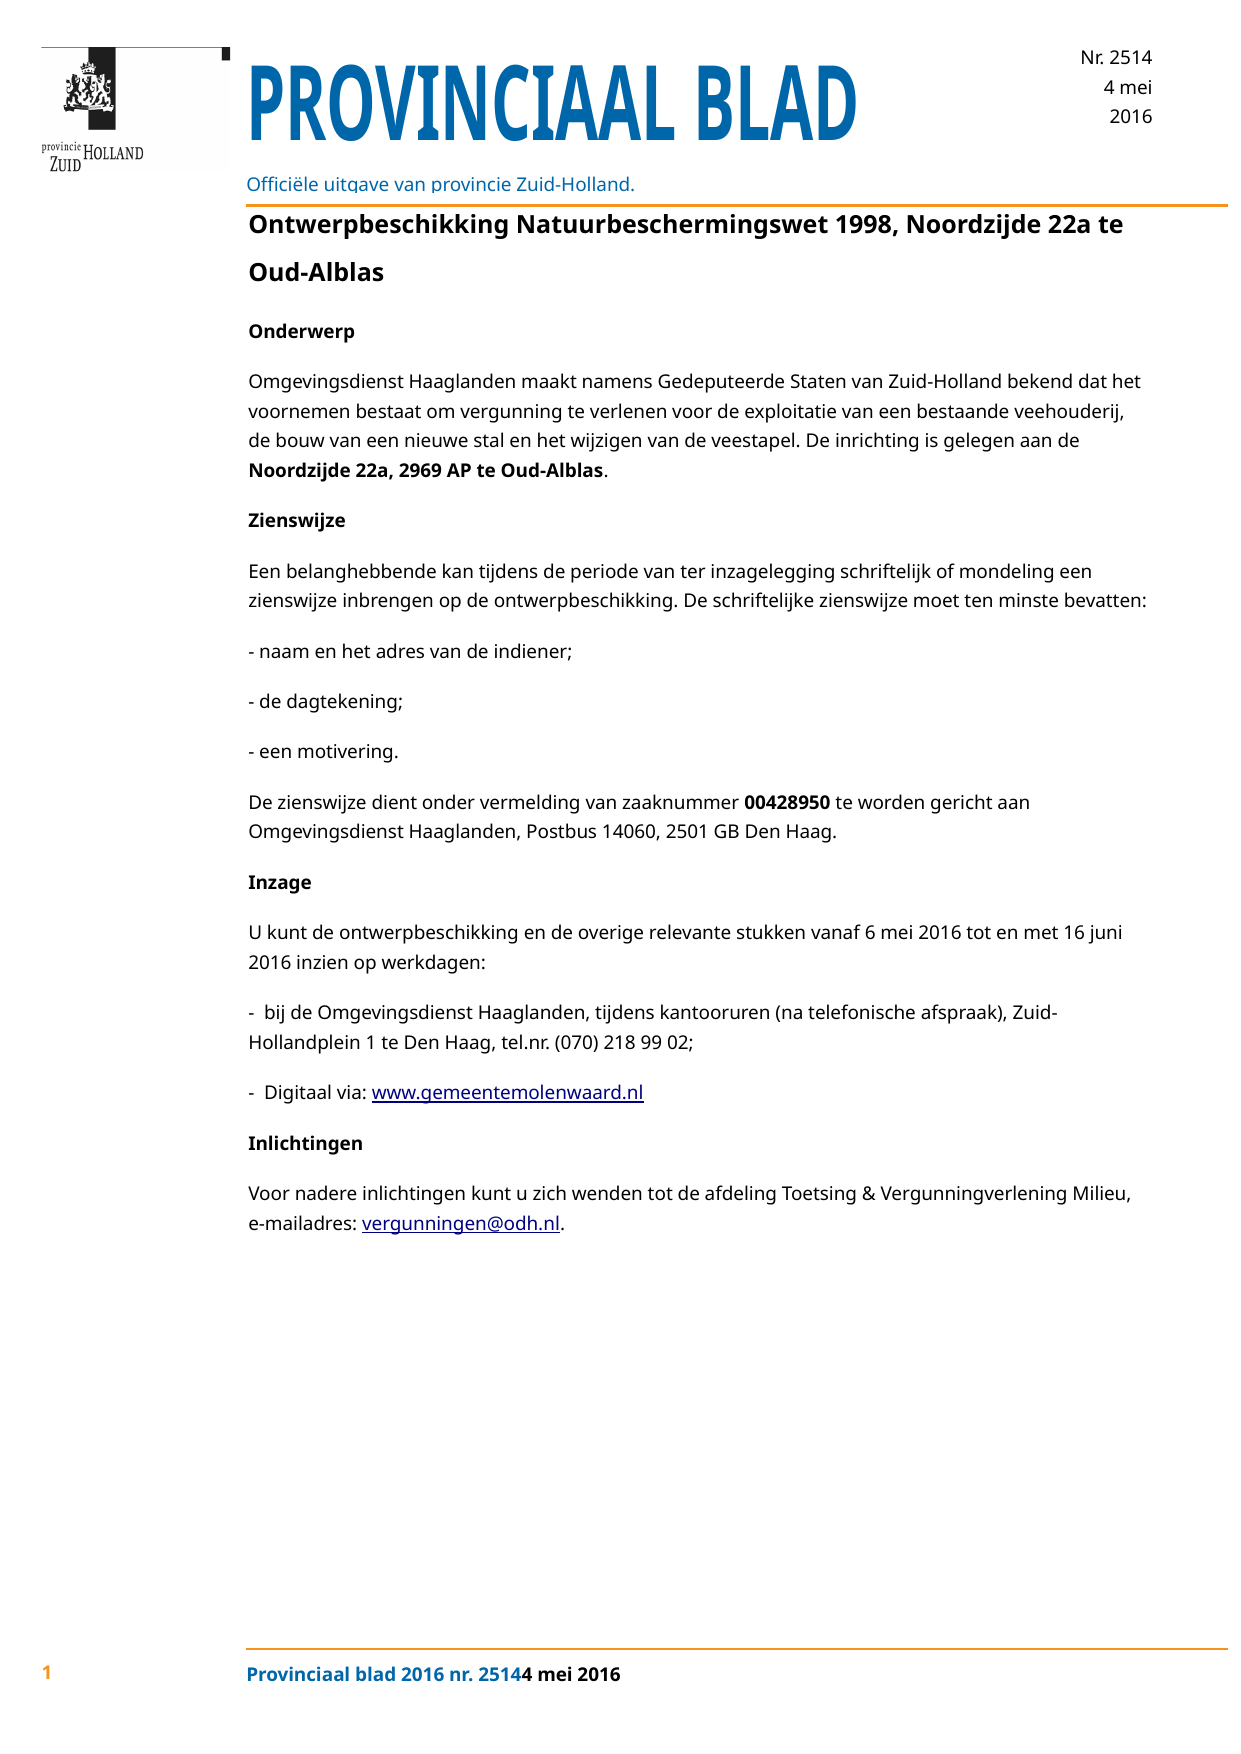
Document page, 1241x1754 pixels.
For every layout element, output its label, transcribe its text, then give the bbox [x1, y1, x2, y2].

text Omgevingsdienst Haaglanden maakt namens Gedeputeerde Staten van Zuid-Holland bekend dat het voornemen bestaat om vergunning te verlenen voor de exploitatie van een bestaande veehouderij, de bouw van een nieuwe stal en het wijzigen van de veestapel. De inrichting is gelegen aan de Noordzijde 22a, 2969 AP te Oud-Alblas. [248, 368, 1152, 483]
picture [41, 47, 231, 172]
text Zienswijze [248, 507, 1152, 533]
text Inlichtingen [248, 1130, 1152, 1156]
text Voor nadere inlichtingen kunt u zich wenden tot de afdeling Toetsing & Vergunningverlening Milieu, e-mailadres: vergunningen@odh.nl. [248, 1180, 1152, 1236]
text Ontwerpbeschikking Natuurbeschermingswet 1998, Noordzijde 22a te Oud-Alblas [248, 207, 1152, 288]
text De zienswijze dient onder vermelding van zaaknummer 00428950 te worden gericht aan Omgevingsdienst Haaglanden, Postbus 14060, 2501 GB Den Haag. [248, 789, 1152, 844]
text - naam en het adres van de indiener; [248, 638, 1152, 664]
text Inzage [248, 869, 1152, 895]
text Onderwerp [248, 318, 1152, 344]
text U kunt de ontwerpbeschikking en de overige relevante stukken vanaf 6 mei 2016 tot en met 16 juni 2016 inzien op werkdagen: [248, 919, 1152, 975]
text - bij de Omgevingsdienst Haaglanden, tijdens kantooruren (na telefonische afspraak), Zuid-Hollandplein 1 te Den Haag, tel.nr. (070) 218 99 02; [248, 999, 1152, 1055]
text Een belanghebbende kan tijdens de periode van ter inzagelegging schriftelijk of mondeling een zienswijze inbrengen op de ontwerpbeschikking. De schriftelijke zienswijze moet ten minste bevatten: [248, 558, 1152, 613]
text - Digitaal via: www.gemeentemolenwaard.nl [248, 1079, 1152, 1105]
text - de dagtekening; [248, 688, 1152, 714]
text - een motivering. [248, 739, 1152, 764]
